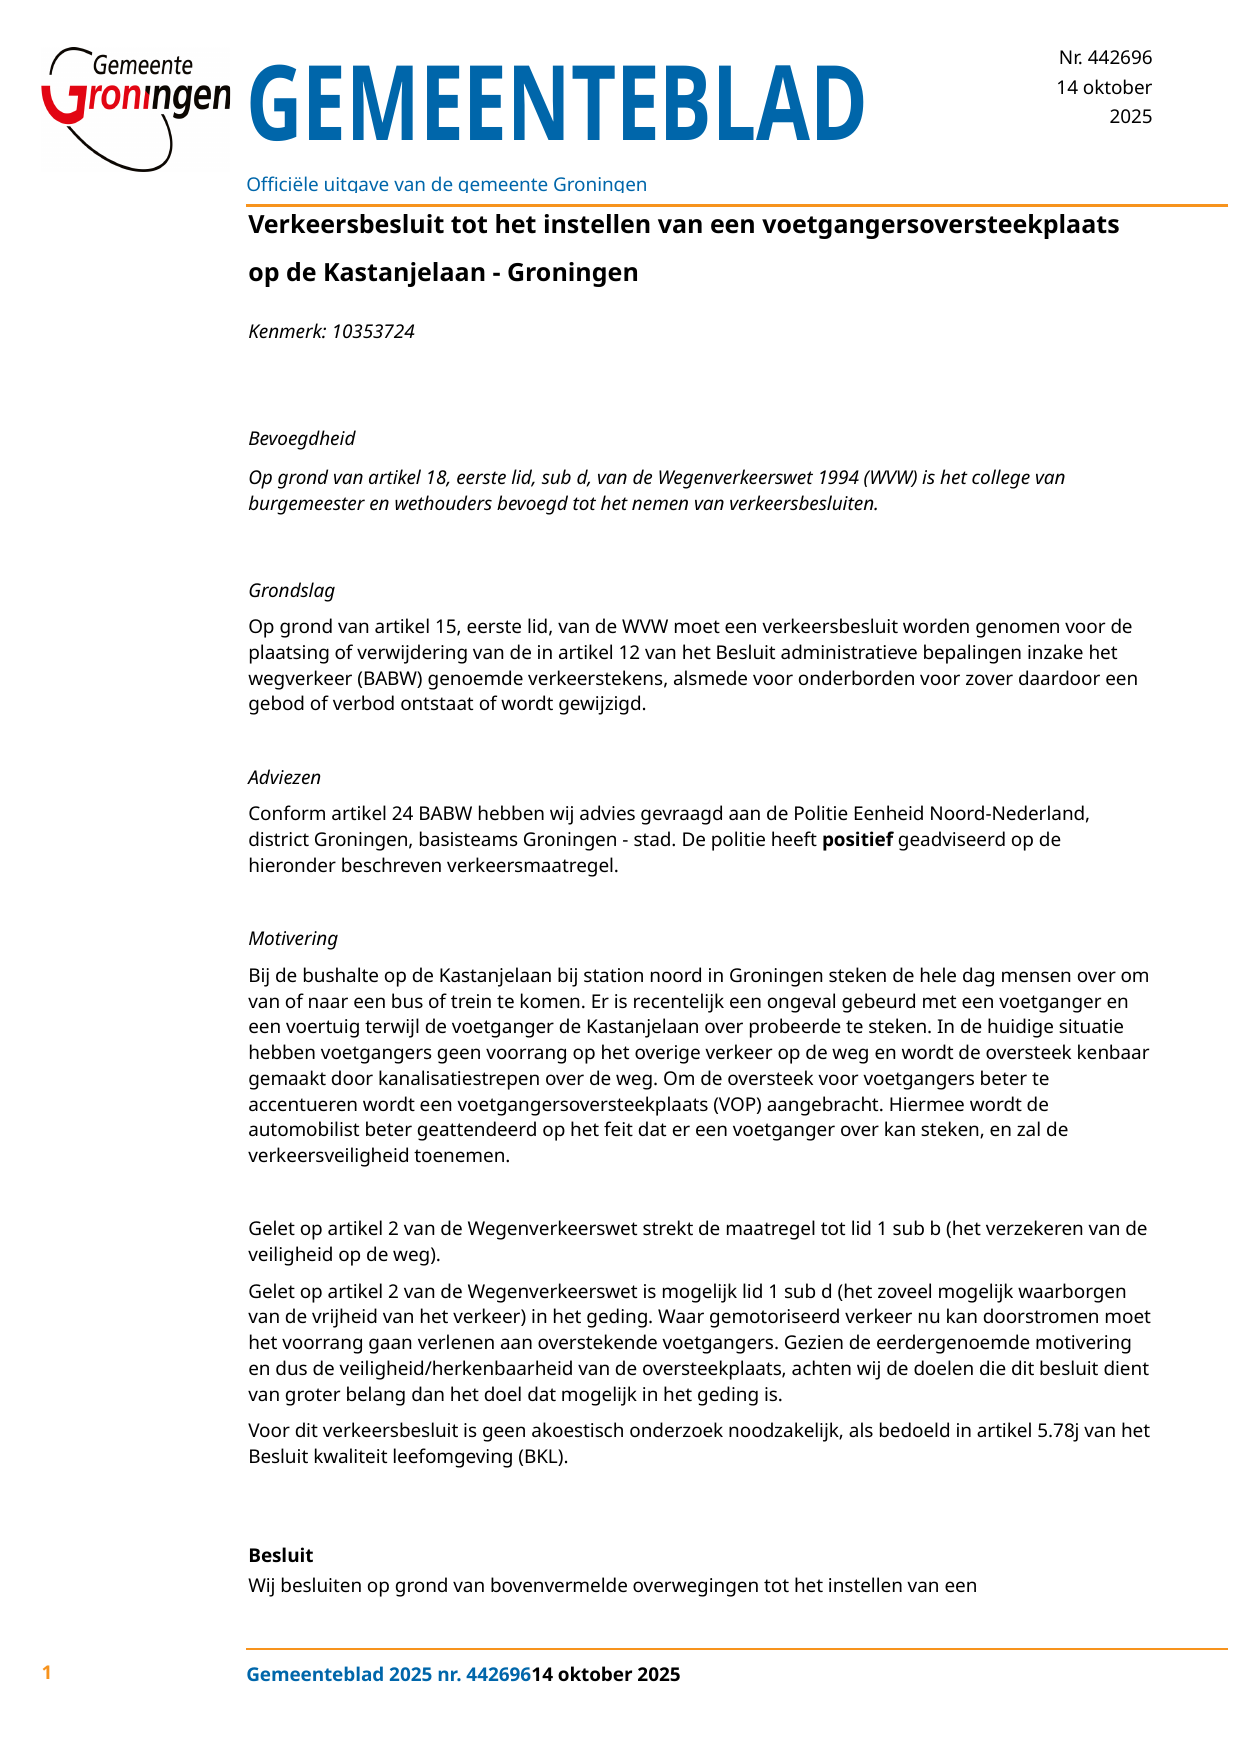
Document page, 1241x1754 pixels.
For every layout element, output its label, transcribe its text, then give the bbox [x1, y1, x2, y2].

text Voor dit verkeersbesluit is geen akoestisch onderzoek noodzakelijk, als bedoeld in artikel 5.78j van het Besluit kwaliteit leefomgeving (BKL). [248, 1417, 1152, 1469]
text Gelet op artikel 2 van de Wegenverkeerswet is mogelijk lid 1 sub d (het zoveel mogelijk waarborgen van de vrijheid van het verkeer) in het geding. Waar gemotoriseerd verkeer nu kan doorstromen moet het voorrang gaan verlenen aan overstekende voetgangers. Gezien de eerdergenoemde motivering en dus de veiligheid/herkenbaarheid van de oversteekplaats, achten wij de doelen die dit besluit dient van groter belang dan het doel dat mogelijk in het geding is. [248, 1278, 1152, 1407]
text Motivering [248, 925, 1152, 951]
text Adviezen [248, 764, 1152, 790]
text Bij de bushalte op de Kastanjelaan bij station noord in Groningen steken de hele dag mensen over om van of naar een bus of trein te komen. Er is recentelijk een ongeval gebeurd met een voetganger en een voertuig terwijl de voetganger de Kastanjelaan over probeerde te steken. In de huidige situatie hebben voetgangers geen voorrang op het overige verkeer op de weg en wordt de oversteek kenbaar gemaakt door kanalisatiestrepen over de weg. Om de oversteek voor voetgangers beter te accentueren wordt een voetgangersoversteekplaats (VOP) aangebracht. Hiermee wordt de automobilist beter geattendeerd op het feit dat er een voetganger over kan steken, en zal de verkeersveiligheid toenemen. [248, 962, 1152, 1168]
text Verkeersbesluit tot het instellen van een voetgangersoversteekplaats op de Kastanjelaan - Groningen [248, 207, 1152, 288]
text Kenmerk: 10353724 [248, 318, 1152, 344]
text Bevoegdheid [248, 425, 1152, 451]
text Op grond van artikel 15, eerste lid, van de WVW moet een verkeersbesluit worden genomen voor de plaatsing of verwijdering van de in artikel 12 van het Besluit administratieve bepalingen inzake het wegverkeer (BABW) genoemde verkeerstekens, alsmede voor onderborden voor zover daardoor een gebod of verbod ontstaat of wordt gewijzigd. [248, 613, 1152, 716]
text Gelet op artikel 2 van de Wegenverkeerswet strekt de maatregel tot lid 1 sub b (het verzekeren van de veiligheid op de weg). [248, 1216, 1152, 1267]
text Op grond van artikel 18, eerste lid, sub d, van de Wegenverkeerswet 1994 (WVW) is het college van burgemeester en wethouders bevoegd tot het nemen van verkeersbesluiten. [248, 464, 1152, 516]
picture [41, 47, 231, 172]
text Conform artikel 24 BABW hebben wij advies gevraagd aan de Politie Eenheid Noord-Nederland, district Groningen, basisteams Groningen - stad. De politie heeft positief geadviseerd op de hieronder beschreven verkeersmaatregel. [248, 801, 1152, 878]
text Wij besluiten op grond van bovenvermelde overwegingen tot het instellen van een [248, 1572, 1152, 1598]
text Besluit [248, 1543, 1152, 1568]
text Grondslag [248, 577, 1152, 602]
